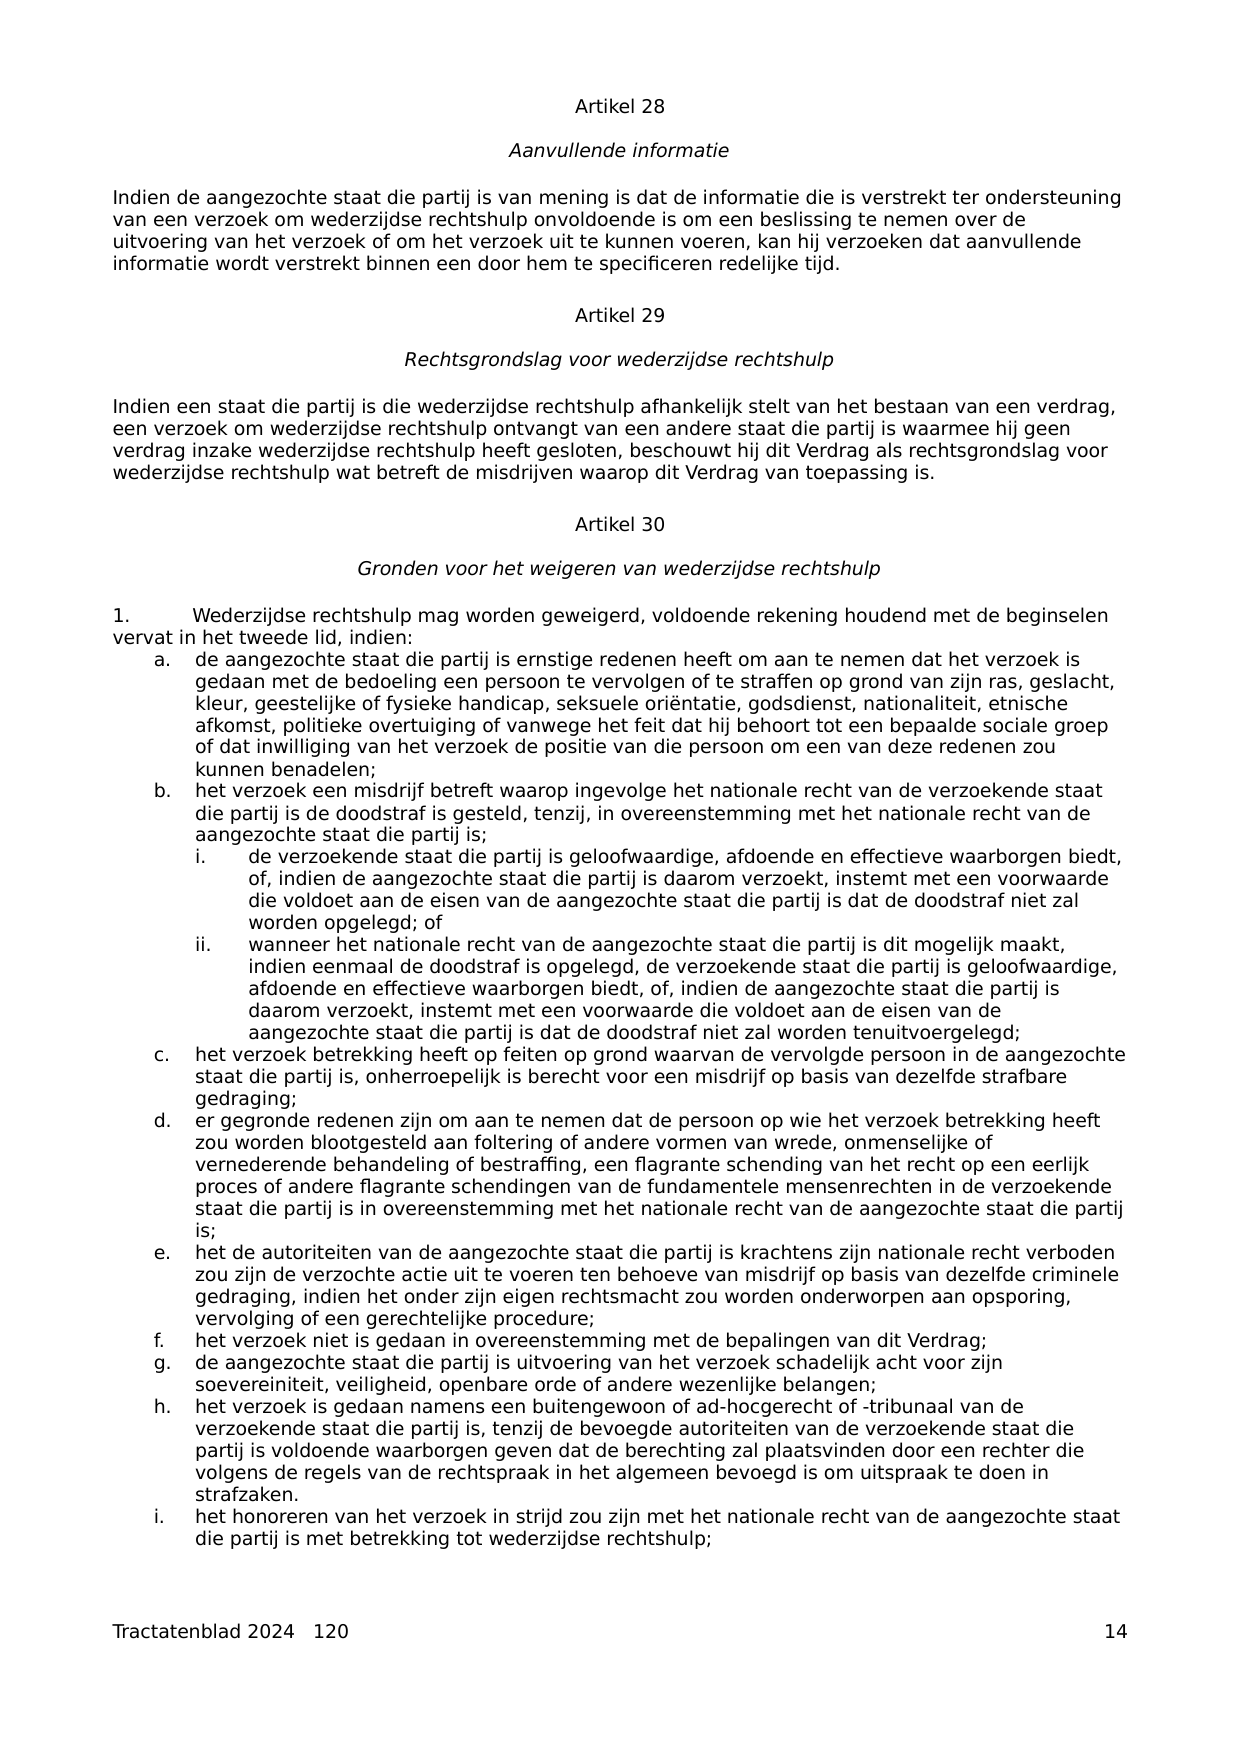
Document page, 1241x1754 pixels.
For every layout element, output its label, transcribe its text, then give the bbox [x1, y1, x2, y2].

text h. het verzoek is gedaan namens een buitengewoon of ad-hocgerecht of -tribunaal van de verzoekende staat die partij is, tenzij de bevoegde autoriteiten van de verzoekende staat die partij is voldoende waarborgen geven dat de berechting zal plaatsvinden door een rechter die volgens de regels van de rechtspraak in het algemeen bevoegd is om uitspraak te doen in strafzaken. [153, 1396, 1128, 1506]
text Indien een staat die partij is die wederzijdse rechtshulp afhankelijk stelt van het bestaan van een verdrag, een verzoek om wederzijdse rechtshulp ontvangt van een andere staat die partij is waarmee hij geen verdrag inzake wederzijdse rechtshulp heeft gesloten, beschouwt hij dit Verdrag als rechtsgrondslag voor wederzijdse rechtshulp wat betreft de misdrijven waarop dit Verdrag van toepassing is. [112, 396, 1128, 484]
text Indien de aangezochte staat die partij is van mening is dat de informatie die is verstrekt ter ondersteuning van een verzoek om wederzijdse rechtshulp onvoldoende is om een beslissing te nemen over de uitvoering van het verzoek of om het verzoek uit te kunnen voeren, kan hij verzoeken dat aanvullende informatie wordt verstrekt binnen een door hem te specificeren redelijke tijd. [112, 187, 1128, 275]
text 1. Wederzijdse rechtshulp mag worden geweigerd, voldoende rekening houdend met de beginselen vervat in het tweede lid, indien: [112, 604, 1128, 648]
text d. er gegronde redenen zijn om aan te nemen dat de persoon op wie het verzoek betrekking heeft zou worden blootgesteld aan foltering of andere vormen van wrede, onmenselijke of vernederende behandeling of bestraffing, een flagrante schending van het recht op een eerlijk proces of andere flagrante schendingen van de fundamentele mensenrechten in de verzoekende staat die partij is in overeenstemming met het nationale recht van de aangezochte staat die partij is; [153, 1110, 1128, 1242]
text g. de aangezochte staat die partij is uitvoering van het verzoek schadelijk acht voor zijn soevereiniteit, veiligheid, openbare orde of andere wezenlijke belangen; [153, 1352, 1128, 1396]
text a. de aangezochte staat die partij is ernstige redenen heeft om aan te nemen dat het verzoek is gedaan met de bedoeling een persoon te vervolgen of te straffen op grond van zijn ras, geslacht, kleur, geestelijke of fysieke handicap, seksuele oriëntatie, godsdienst, nationaliteit, etnische afkomst, politieke overtuiging of vanwege het feit dat hij behoort tot een bepaalde sociale groep of dat inwilliging van het verzoek de positie van die persoon om een van deze redenen zou kunnen benadelen; [153, 648, 1128, 780]
text f. het verzoek niet is gedaan in overeenstemming met de bepalingen van dit Verdrag; [153, 1330, 1128, 1352]
text ii. wanneer het nationale recht van de aangezochte staat die partij is dit mogelijk maakt, indien eenmaal de doodstraf is opgelegd, de verzoekende staat die partij is geloofwaardige, afdoende en effectieve waarborgen biedt, of, indien de aangezochte staat die partij is daarom verzoekt, instemt met een voorwaarde die voldoet aan de eisen van de aangezochte staat die partij is dat de doodstraf niet zal worden tenuitvoergelegd; [195, 934, 1128, 1044]
text e. het de autoriteiten van de aangezochte staat die partij is krachtens zijn nationale recht verboden zou zijn de verzochte actie uit te voeren ten behoeve van misdrijf op basis van dezelfde criminele gedraging, indien het onder zijn eigen rechtsmacht zou worden onderworpen aan opsporing, vervolging of een gerechtelijke procedure; [153, 1242, 1128, 1330]
subtitle Artikel 29 Rechtsgrondslag voor wederzijdse rechtshulp [112, 305, 1128, 371]
text c. het verzoek betrekking heeft op feiten op grond waarvan de vervolgde persoon in de aangezochte staat die partij is, onherroepelijk is berecht voor een misdrijf op basis van dezelfde strafbare gedraging; [153, 1044, 1128, 1110]
text b. het verzoek een misdrijf betreft waarop ingevolge het nationale recht van de verzoekende staat die partij is de doodstraf is gesteld, tenzij, in overeenstemming met het nationale recht van de aangezochte staat die partij is; [153, 780, 1128, 846]
subtitle Artikel 28 Aanvullende informatie [112, 96, 1128, 162]
text i. de verzoekende staat die partij is geloofwaardige, afdoende en effectieve waarborgen biedt, of, indien de aangezochte staat die partij is daarom verzoekt, instemt met een voorwaarde die voldoet aan de eisen van de aangezochte staat die partij is dat de doodstraf niet zal worden opgelegd; of [195, 846, 1128, 934]
subtitle Artikel 30 Gronden voor het weigeren van wederzijdse rechtshulp [112, 514, 1128, 579]
text i. het honoreren van het verzoek in strijd zou zijn met het nationale recht van de aangezochte staat die partij is met betrekking tot wederzijdse rechtshulp; [153, 1506, 1128, 1550]
